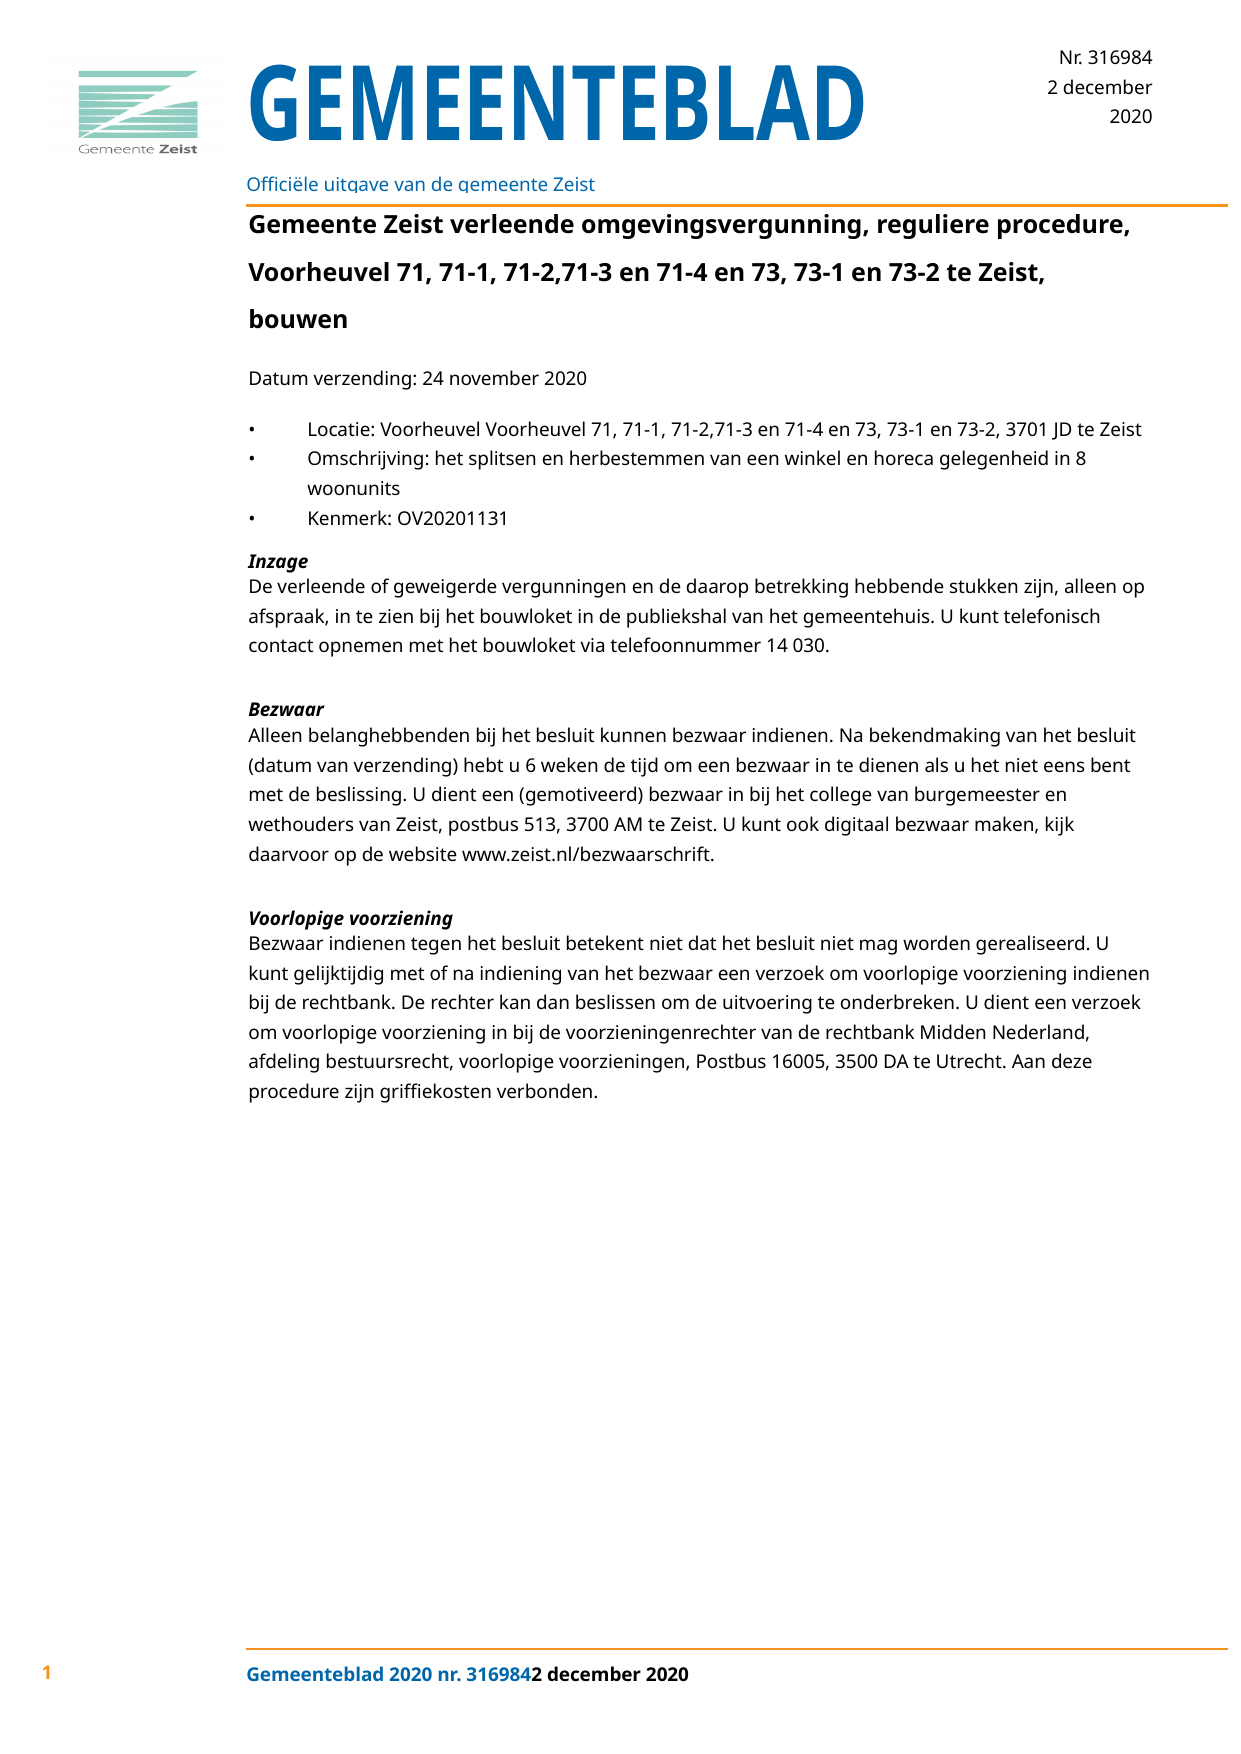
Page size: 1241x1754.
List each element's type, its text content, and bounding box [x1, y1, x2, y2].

text Inzage [248, 548, 1152, 573]
picture [41, 47, 231, 172]
text De verleende of geweigerde vergunningen en de daarop betrekking hebbende stukken zijn, alleen op afspraak, in te zien bij het bouwloket in de publiekshal van het gemeentehuis. U kunt telefonisch contact opnemen met het bouwloket via telefoonnummer 14 030. [248, 573, 1152, 658]
text Bezwaar [248, 697, 1152, 722]
text Voorlopige voorziening [248, 905, 1152, 930]
list Omschrijving: het splitsen en herbestemmen van een winkel en horeca gelegenheid in 8 woonunits [248, 446, 1152, 501]
text Bezwaar indienen tegen het besluit betekent niet dat het besluit niet mag worden gerealiseerd. U kunt gelijktijdig met of na indiening van het bezwaar een verzoek om voorlopige voorziening indienen bij de rechtbank. De rechter kan dan beslissen om de uitvoering te onderbreken. U dient een verzoek om voorlopige voorziening in bij de voorzieningenrechter van de rechtbank Midden Nederland, afdeling bestuursrecht, voorlopige voorzieningen, Postbus 16005, 3500 DA te Utrecht. Aan deze procedure zijn griffiekosten verbonden. [248, 930, 1152, 1104]
text Alleen belanghebbenden bij het besluit kunnen bezwaar indienen. Na bekendmaking van het besluit (datum van verzending) hebt u 6 weken de tijd om een bezwaar in te dienen als u het niet eens bent met de beslissing. U dient een (gemotiveerd) bezwaar in bij het college van burgemeester en wethouders van Zeist, postbus 513, 3700 AM te Zeist. U kunt ook digitaal bezwaar maken, kijk daarvoor op de website www.zeist.nl/bezwaarschrift. [248, 722, 1152, 866]
list Locatie: Voorheuvel Voorheuvel 71, 71-1, 71-2,71-3 en 71-4 en 73, 73-1 en 73-2, 3701 JD te Zeist [248, 416, 1152, 442]
text Gemeente Zeist verleende omgevingsvergunning, reguliere procedure, Voorheuvel 71, 71-1, 71-2,71-3 en 71-4 en 73, 73-1 en 73-2 te Zeist, bouwen [248, 207, 1152, 336]
text Datum verzending: 24 november 2020 [248, 366, 1152, 391]
list Kenmerk: OV20201131 [248, 505, 1152, 530]
